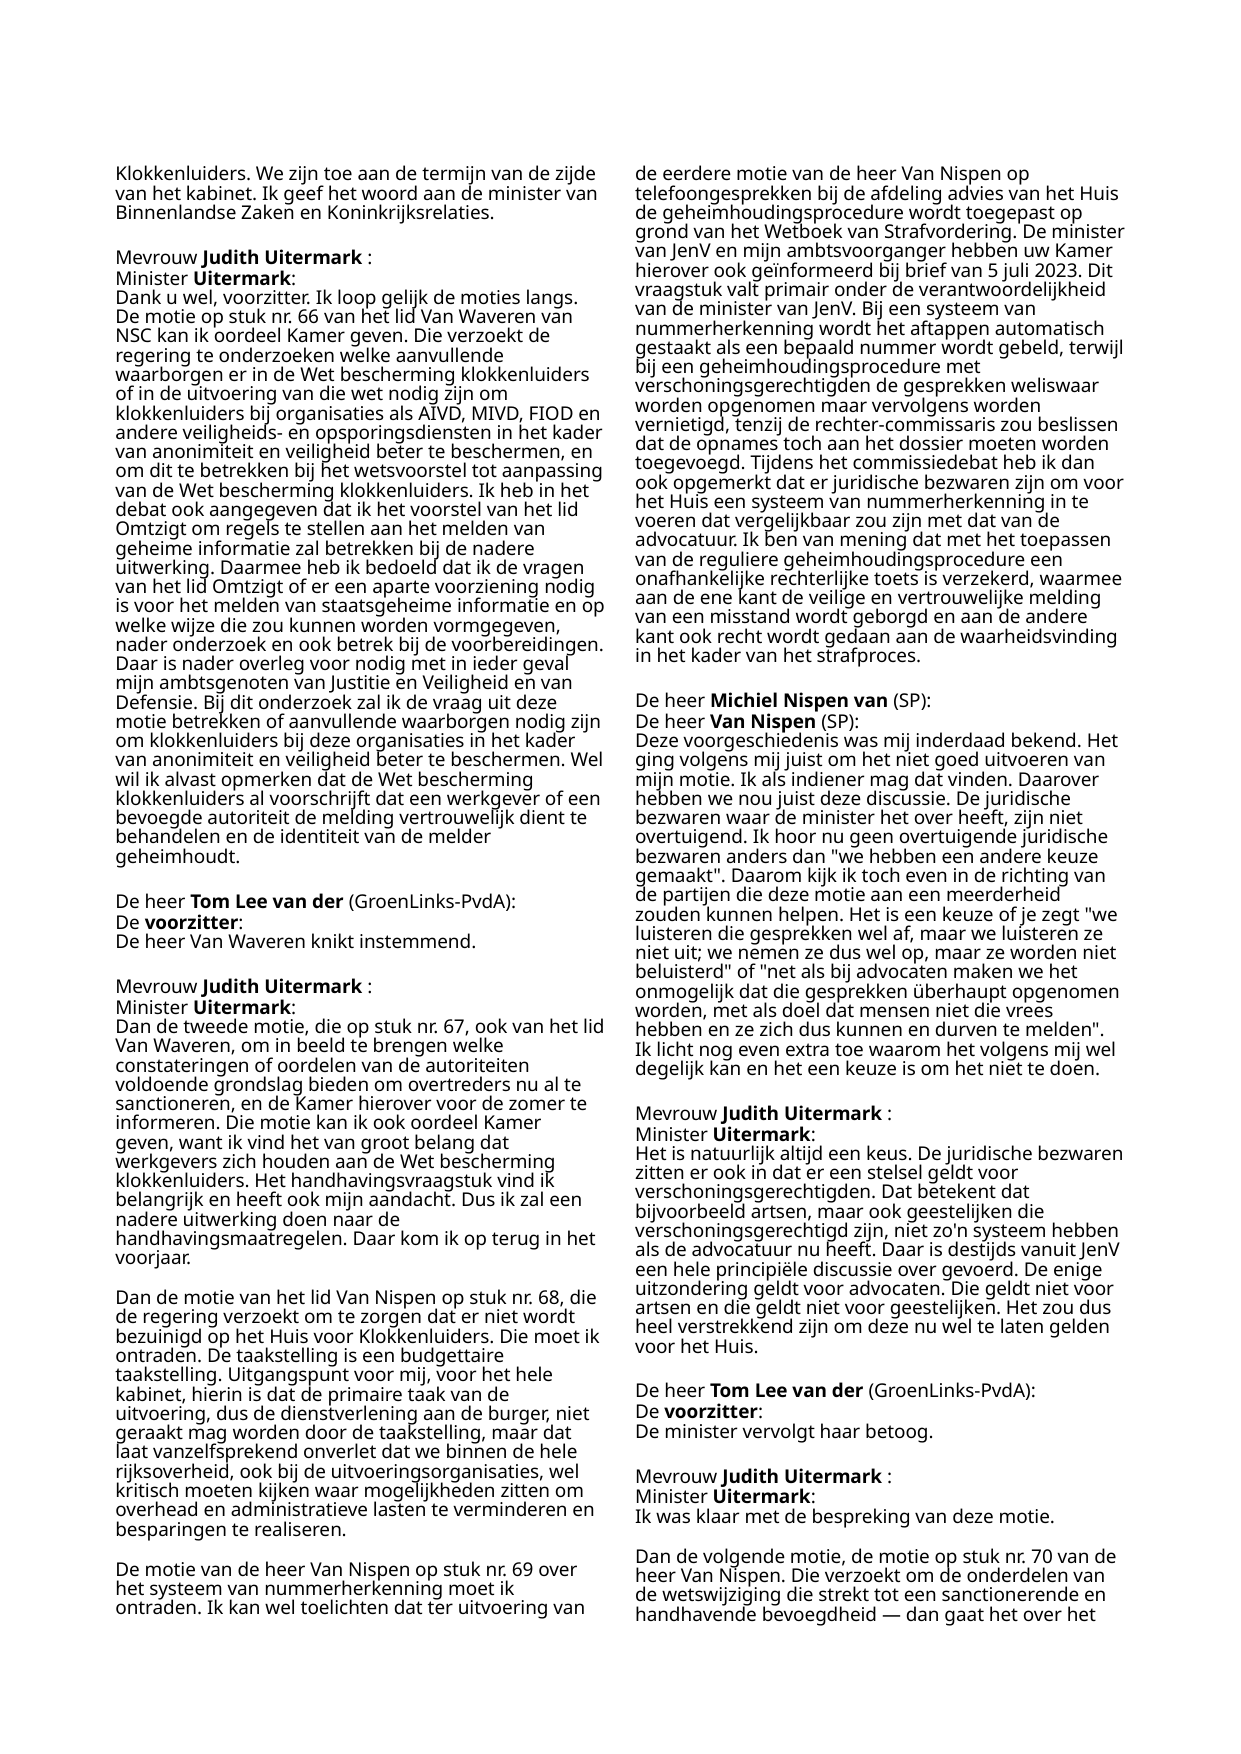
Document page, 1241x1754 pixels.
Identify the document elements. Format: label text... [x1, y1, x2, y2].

text Het is natuurlijk altijd een keus. De juridische bezwaren zitten er ook in dat er een stelsel geldt voor verschoningsgerechtigden. Dat betekent dat bijvoorbeeld artsen, maar ook geestelijken die verschoningsgerechtigd zijn, niet zo'n systeem hebben als de advocatuur nu heeft. Daar is destijds vanuit JenV een hele principiële discussie over gevoerd. De enige uitzondering geldt voor advocaten. Die geldt niet voor artsen en die geldt niet voor geestelijken. Het zou dus heel verstrekkend zijn om deze nu wel te laten gelden voor het Huis. [635, 1145, 1125, 1357]
text Dan de tweede motie, die op stuk nr. 67, ook van het lid Van Waveren, om in beeld te brengen welke constateringen of oordelen van de autoriteiten voldoende grondslag bieden om overtreders nu al te sanctioneren, en de Kamer hierover voor de zomer te informeren. Die motie kan ik ook oordeel Kamer geven, want ik vind het van groot belang dat werkgevers zich houden aan de Wet bescherming klokkenluiders. Het handhavingsvraagstuk vind ik belangrijk en heeft ook mijn aandacht. Dus ik zal een nadere uitwerking doen naar de handhavingsmaatregelen. Daar kom ik op terug in het voorjaar. [115, 1018, 605, 1268]
text Klokkenluiders. We zijn toe aan de termijn van de zijde van het kabinet. Ik geef het woord aan de minister van Binnenlandse Zaken en Koninkrijksrelaties. [115, 165, 605, 223]
text Ik was klaar met de bespreking van deze motie. [635, 1508, 1125, 1527]
text Mevrouw Judith Uitermark : [635, 1100, 1125, 1126]
text De heer Van Waveren knikt instemmend. [115, 933, 605, 952]
text Dan de volgende motie, de motie op stuk nr. 70 van de heer Van Nispen. Die verzoekt om de onderdelen van de wetswijziging die strekt tot een sanctionerende en handhavende bevoegdheid — dan gaat het over het [635, 1548, 1125, 1625]
text De voorzitter: [115, 914, 605, 933]
text Dank u wel, voorzitter. Ik loop gelijk de moties langs. De motie op stuk nr. 66 van het lid Van Waveren van NSC kan ik oordeel Kamer geven. Die verzoekt de regering te onderzoeken welke aanvullende waarborgen er in de Wet bescherming klokkenluiders of in de uitvoering van die wet nodig zijn om klokkenluiders bij organisaties als AIVD, MIVD, FIOD en andere veiligheids- en opsporingsdiensten in het kader van anonimiteit en veiligheid beter te beschermen, en om dit te betrekken bij het wetsvoorstel tot aanpassing van de Wet bescherming klokkenluiders. Ik heb in het debat ook aangegeven dat ik het voorstel van het lid Omtzigt om regels te stellen aan het melden van geheime informatie zal betrekken bij de nadere uitwerking. Daarmee heb ik bedoeld dat ik de vragen van het lid Omtzigt of er een aparte voorziening nodig is voor het melden van staatsgeheime informatie en op welke wijze die zou kunnen worden vormgegeven, nader onderzoek en ook betrek bij de voorbereidingen. Daar is nader overleg voor nodig met in ieder geval mijn ambtsgenoten van Justitie en Veiligheid en van Defensie. Bij dit onderzoek zal ik de vraag uit deze motie betrekken of aanvullende waarborgen nodig zijn om klokkenluiders bij deze organisaties in het kader van anonimiteit en veiligheid beter te beschermen. Wel wil ik alvast opmerken dat de Wet bescherming klokkenluiders al voorschrijft dat een werkgever of een bevoegde autoriteit de melding vertrouwelijk dient te behandelen en de identiteit van de melder geheimhoudt. [115, 289, 605, 867]
text Dan de motie van het lid Van Nispen op stuk nr. 68, die de regering verzoekt om te zorgen dat er niet wordt bezuinigd op het Huis voor Klokkenluiders. Die moet ik ontraden. De taakstelling is een budgettaire taakstelling. Uitgangspunt voor mij, voor het hele kabinet, hierin is dat de primaire taak van de uitvoering, dus de dienstverlening aan de burger, niet geraakt mag worden door de taakstelling, maar dat laat vanzelfsprekend onverlet dat we binnen de hele rijksoverheid, ook bij de uitvoeringsorganisaties, wel kritisch moeten kijken waar mogelijkheden zitten om overhead en administratieve lasten te verminderen en besparingen te realiseren. [115, 1289, 605, 1540]
text Minister Uitermark: [115, 999, 605, 1018]
text Minister Uitermark: [635, 1488, 1125, 1508]
text de eerdere motie van de heer Van Nispen op telefoongesprekken bij de afdeling advies van het Huis de geheimhoudingsprocedure wordt toegepast op grond van het Wetboek van Strafvordering. De minister van JenV en mijn ambtsvoorganger hebben uw Kamer hierover ook geïnformeerd bij brief van 5 juli 2023. Dit vraagstuk valt primair onder de verantwoordelijkheid van de minister van JenV. Bij een systeem van nummerherkenning wordt het aftappen automatisch gestaakt als een bepaald nummer wordt gebeld, terwijl bij een geheimhoudingsprocedure met verschoningsgerechtigden de gesprekken weliswaar worden opgenomen maar vervolgens worden vernietigd, tenzij de rechter-commissaris zou beslissen dat de opnames toch aan het dossier moeten worden toegevoegd. Tijdens het commissiedebat heb ik dan ook opgemerkt dat er juridische bezwaren zijn om voor het Huis een systeem van nummerherkenning in te voeren dat vergelijkbaar zou zijn met dat van de advocatuur. Ik ben van mening dat met het toepassen van de reguliere geheimhoudingsprocedure een onafhankelijke rechterlijke toets is verzekerd, waarmee aan de ene kant de veilige en vertrouwelijke melding van een misstand wordt geborgd en aan de andere kant ook recht wordt gedaan aan de waarheidsvinding in het kader van het strafproces. [635, 165, 1125, 666]
text De heer Van Nispen (SP): [635, 713, 1125, 732]
text De minister vervolgt haar betoog. [635, 1423, 1125, 1442]
text De heer Tom Lee van der (GroenLinks-PvdA): [635, 1378, 1125, 1403]
text Minister Uitermark: [635, 1126, 1125, 1145]
text De heer Michiel Nispen van (SP): [635, 687, 1125, 713]
text De motie van de heer Van Nispen op stuk nr. 69 over het systeem van nummerherkenning moet ik ontraden. Ik kan wel toelichten dat ter uitvoering van [115, 1561, 605, 1618]
text De heer Tom Lee van der (GroenLinks-PvdA): [115, 888, 605, 914]
text Minister Uitermark: [115, 270, 605, 289]
text Mevrouw Judith Uitermark : [115, 244, 605, 270]
text Mevrouw Judith Uitermark : [115, 973, 605, 999]
text Deze voorgeschiedenis was mij inderdaad bekend. Het ging volgens mij juist om het niet goed uitvoeren van mijn motie. Ik als indiener mag dat vinden. Daarover hebben we nou juist deze discussie. De juridische bezwaren waar de minister het over heeft, zijn niet overtuigend. Ik hoor nu geen overtuigende juridische bezwaren anders dan "we hebben een andere keuze gemaakt". Daarom kijk ik toch even in de richting van de partijen die deze motie aan een meerderheid zouden kunnen helpen. Het is een keuze of je zegt "we luisteren die gesprekken wel af, maar we luisteren ze niet uit; we nemen ze dus wel op, maar ze worden niet beluisterd" of "net als bij advocaten maken we het onmogelijk dat die gesprekken überhaupt opgenomen worden, met als doel dat mensen niet die vrees hebben en ze zich dus kunnen en durven te melden". Ik licht nog even extra toe waarom het volgens mij wel degelijk kan en het een keuze is om het niet te doen. [635, 732, 1125, 1079]
text Mevrouw Judith Uitermark : [635, 1463, 1125, 1488]
text De voorzitter: [635, 1403, 1125, 1423]
